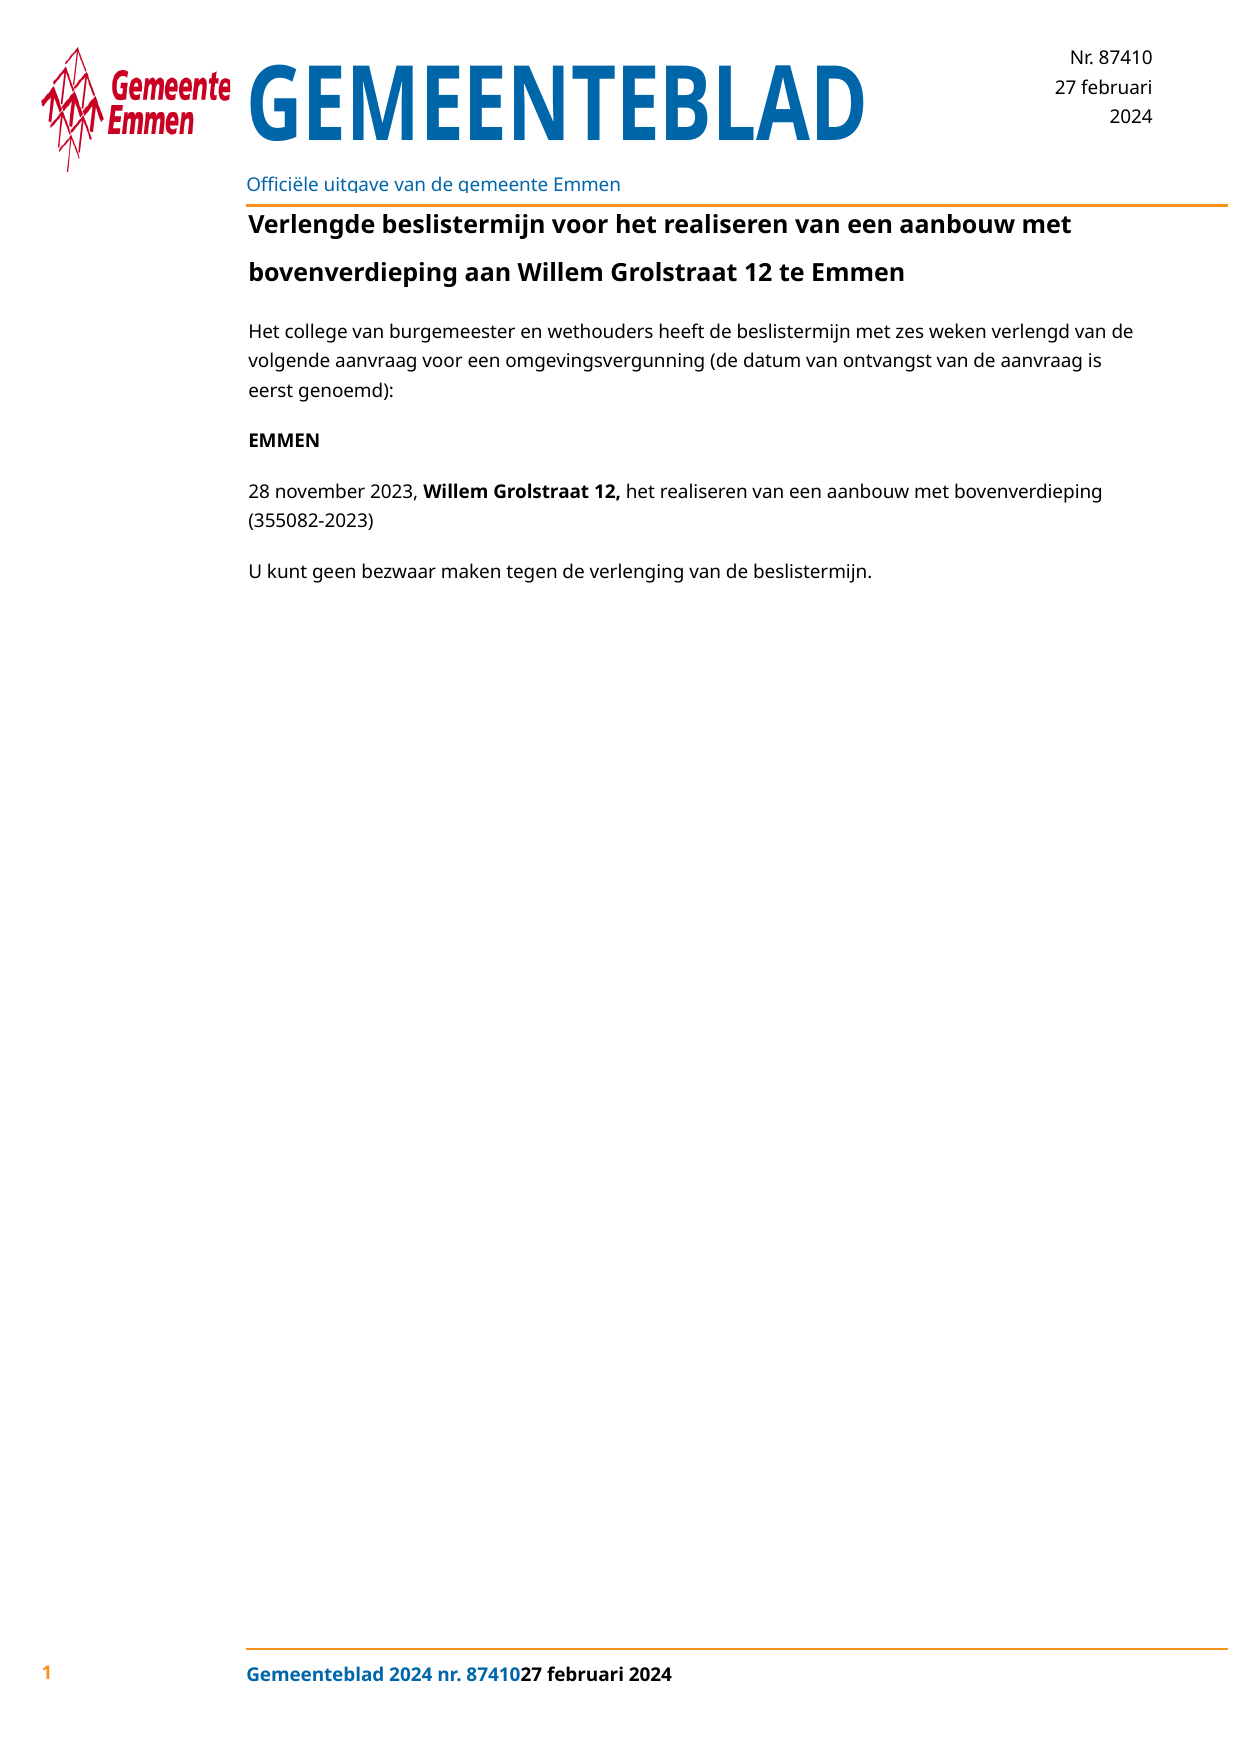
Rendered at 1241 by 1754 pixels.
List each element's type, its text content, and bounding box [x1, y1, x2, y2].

text 28 november 2023, Willem Grolstraat 12, het realiseren van een aanbouw met bovenverdieping (355082-2023) [248, 478, 1152, 533]
text U kunt geen bezwaar maken tegen de verlenging van de beslistermijn. [248, 558, 1152, 584]
text EMMEN [248, 427, 1152, 453]
picture [41, 47, 231, 172]
text Het college van burgemeester en wethouders heeft de beslistermijn met zes weken verlengd van de volgende aanvraag voor een omgevingsvergunning (de datum van ontvangst van de aanvraag is eerst genoemd): [248, 318, 1152, 403]
text Verlengde beslistermijn voor het realiseren van een aanbouw met bovenverdieping aan Willem Grolstraat 12 te Emmen [248, 207, 1152, 288]
